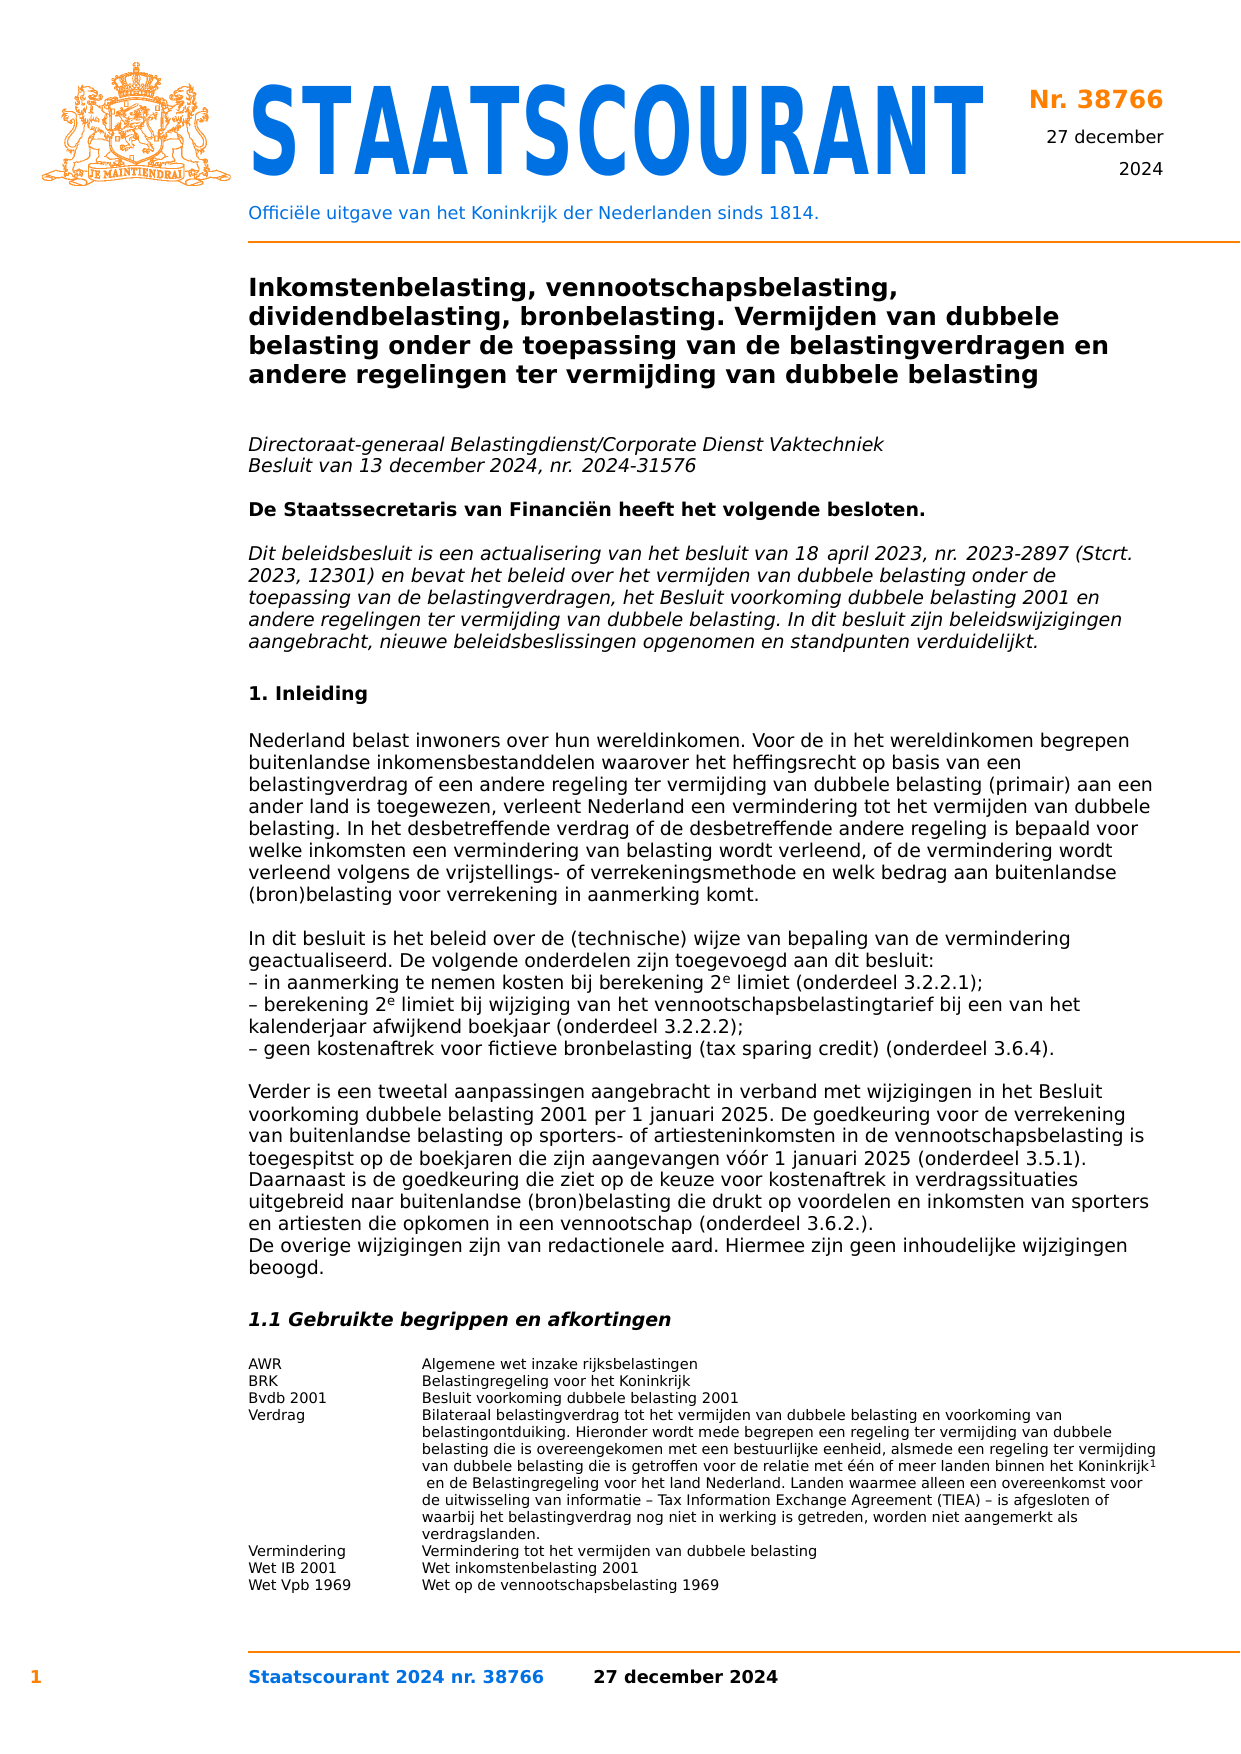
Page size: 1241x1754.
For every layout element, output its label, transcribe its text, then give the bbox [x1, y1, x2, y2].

text De Staatssecretaris van Financiën heeft het volgende besloten. [248, 499, 1163, 521]
table_cell Bilateraal belastingverdrag tot het vermijden van dubbele belasting en voorkoming van belastingontduiking. Hieronder wordt mede begrepen een regeling ter vermijding van dubbele belasting die is overeengekomen met een bestuurlijke eenheid, alsmede een regeling ter vermijding van dubbele belasting die is getroffen voor de relatie met één of meer landen binnen het Koninkrijk1 en de Belastingregeling voor het land Nederland. Landen waarmee alleen een overeenkomst voor de uitwisseling van informatie – Tax Information Exchange Agreement (TIEA) – is afgesloten of waarbij het belastingverdrag nog niet in werking is getreden, worden niet aangemerkt als verdragslanden. [416, 1407, 1163, 1543]
text Verder is een tweetal aanpassingen aangebracht in verband met wijzigingen in het Besluit voorkoming dubbele belasting 2001 per 1 januari 2025. De goedkeuring voor de verrekening van buitenlandse belasting op sporters- of artiesteninkomsten in de vennootschapsbelasting is toegespitst op de boekjaren die zijn aangevangen vóór 1 januari 2025 (onderdeel 3.5.1). Daarnaast is de goedkeuring die ziet op de keuze voor kostenaftrek in verdragssituaties uitgebreid naar buitenlandse (bron)belasting die drukt op voordelen en inkomsten van sporters en artiesten die opkomen in een vennootschap (onderdeel 3.6.2.). [248, 1081, 1163, 1235]
table_header Nr. 38766 [998, 62, 1240, 121]
table_cell BRK [248, 1373, 416, 1390]
subtitle 1.1 Gebruikte begrippen en afkortingen [248, 1309, 1163, 1331]
text – in aanmerking te nemen kosten bij berekening 2e limiet (onderdeel 3.2.2.1); [248, 972, 1163, 994]
table_cell Officiële uitgave van het Koninkrijk der Nederlanden sinds 1814. [248, 203, 1240, 241]
table_header Algemene wet inzake rijksbelastingen [416, 1356, 1163, 1373]
text – geen kostenaftrek voor fictieve bronbelasting (tax sparing credit) (onderdeel 3.6.4). [248, 1038, 1163, 1059]
subtitle Inkomstenbelasting, vennootschapsbelasting, dividendbelasting, bronbelasting. Vermijden van dubbele belasting onder de toepassing van de belastingverdragen en andere regelingen ter vermijding van dubbele belasting [248, 273, 1163, 390]
picture [41, 62, 231, 186]
table_cell Belastingregeling voor het Koninkrijk [416, 1373, 1163, 1390]
table_cell Wet Vpb 1969 [248, 1577, 416, 1594]
table_cell 27 december [998, 121, 1240, 153]
table_cell Vermindering [248, 1543, 416, 1560]
text Nederland belast inwoners over hun wereldinkomen. Voor de in het wereldinkomen begrepen buitenlandse inkomensbestanddelen waarover het heffingsrecht op basis van een belastingverdrag of een andere regeling ter vermijding van dubbele belasting (primair) aan een ander land is toegewezen, verleent Nederland een vermindering tot het vermijden van dubbele belasting. In het desbetreffende verdrag of de desbetreffende andere regeling is bepaald voor welke inkomsten een vermindering van belasting wordt verleend, of de vermindering wordt verleend volgens de vrijstellings- of verrekeningsmethode en welk bedrag aan buitenlandse (bron)belasting voor verrekening in aanmerking komt. [248, 730, 1163, 906]
text Dit beleidsbesluit is een actualisering van het besluit van 18 april 2023, nr. 2023-2897 (Stcrt. 2023, 12301) en bevat het beleid over het vermijden van dubbele belasting onder de toepassing van de belastingverdragen, het Besluit voorkoming dubbele belasting 2001 en andere regelingen ter vermijding van dubbele belasting. In dit besluit zijn beleidswijzigingen aangebracht, nieuwe beleidsbeslissingen opgenomen en standpunten verduidelijkt. [248, 543, 1163, 653]
text De overige wijzigingen zijn van redactionele aard. Hiermee zijn geen inhoudelijke wijzigingen beoogd. [248, 1235, 1163, 1279]
table_cell Besluit voorkoming dubbele belasting 2001 [416, 1390, 1163, 1407]
text – berekening 2e limiet bij wijziging van het vennootschapsbelastingtarief bij een van het kalenderjaar afwijkend boekjaar (onderdeel 3.2.2.2); [248, 994, 1163, 1038]
table_cell Wet inkomstenbelasting 2001 [416, 1560, 1163, 1577]
table_header STAATSCOURANT [248, 62, 998, 203]
subtitle 1. Inleiding [248, 683, 1163, 705]
table_cell Vermindering tot het vermijden van dubbele belasting [416, 1543, 1163, 1560]
text Directoraat-generaal Belastingdienst/Corporate Dienst Vaktechniek [248, 433, 1163, 455]
table_cell Verdrag [248, 1407, 416, 1543]
table_cell Wet op de vennootschapsbelasting 1969 [416, 1577, 1163, 1594]
table_header [25, 62, 248, 241]
table_cell Bvdb 2001 [248, 1390, 416, 1407]
table_header AWR [248, 1356, 416, 1373]
table_cell 2024 [998, 153, 1240, 203]
text Besluit van 13 december 2024, nr. 2024-31576 [248, 455, 1163, 477]
text In dit besluit is het beleid over de (technische) wijze van bepaling van de vermindering geactualiseerd. De volgende onderdelen zijn toegevoegd aan dit besluit: [248, 928, 1163, 972]
table_cell Wet IB 2001 [248, 1560, 416, 1577]
